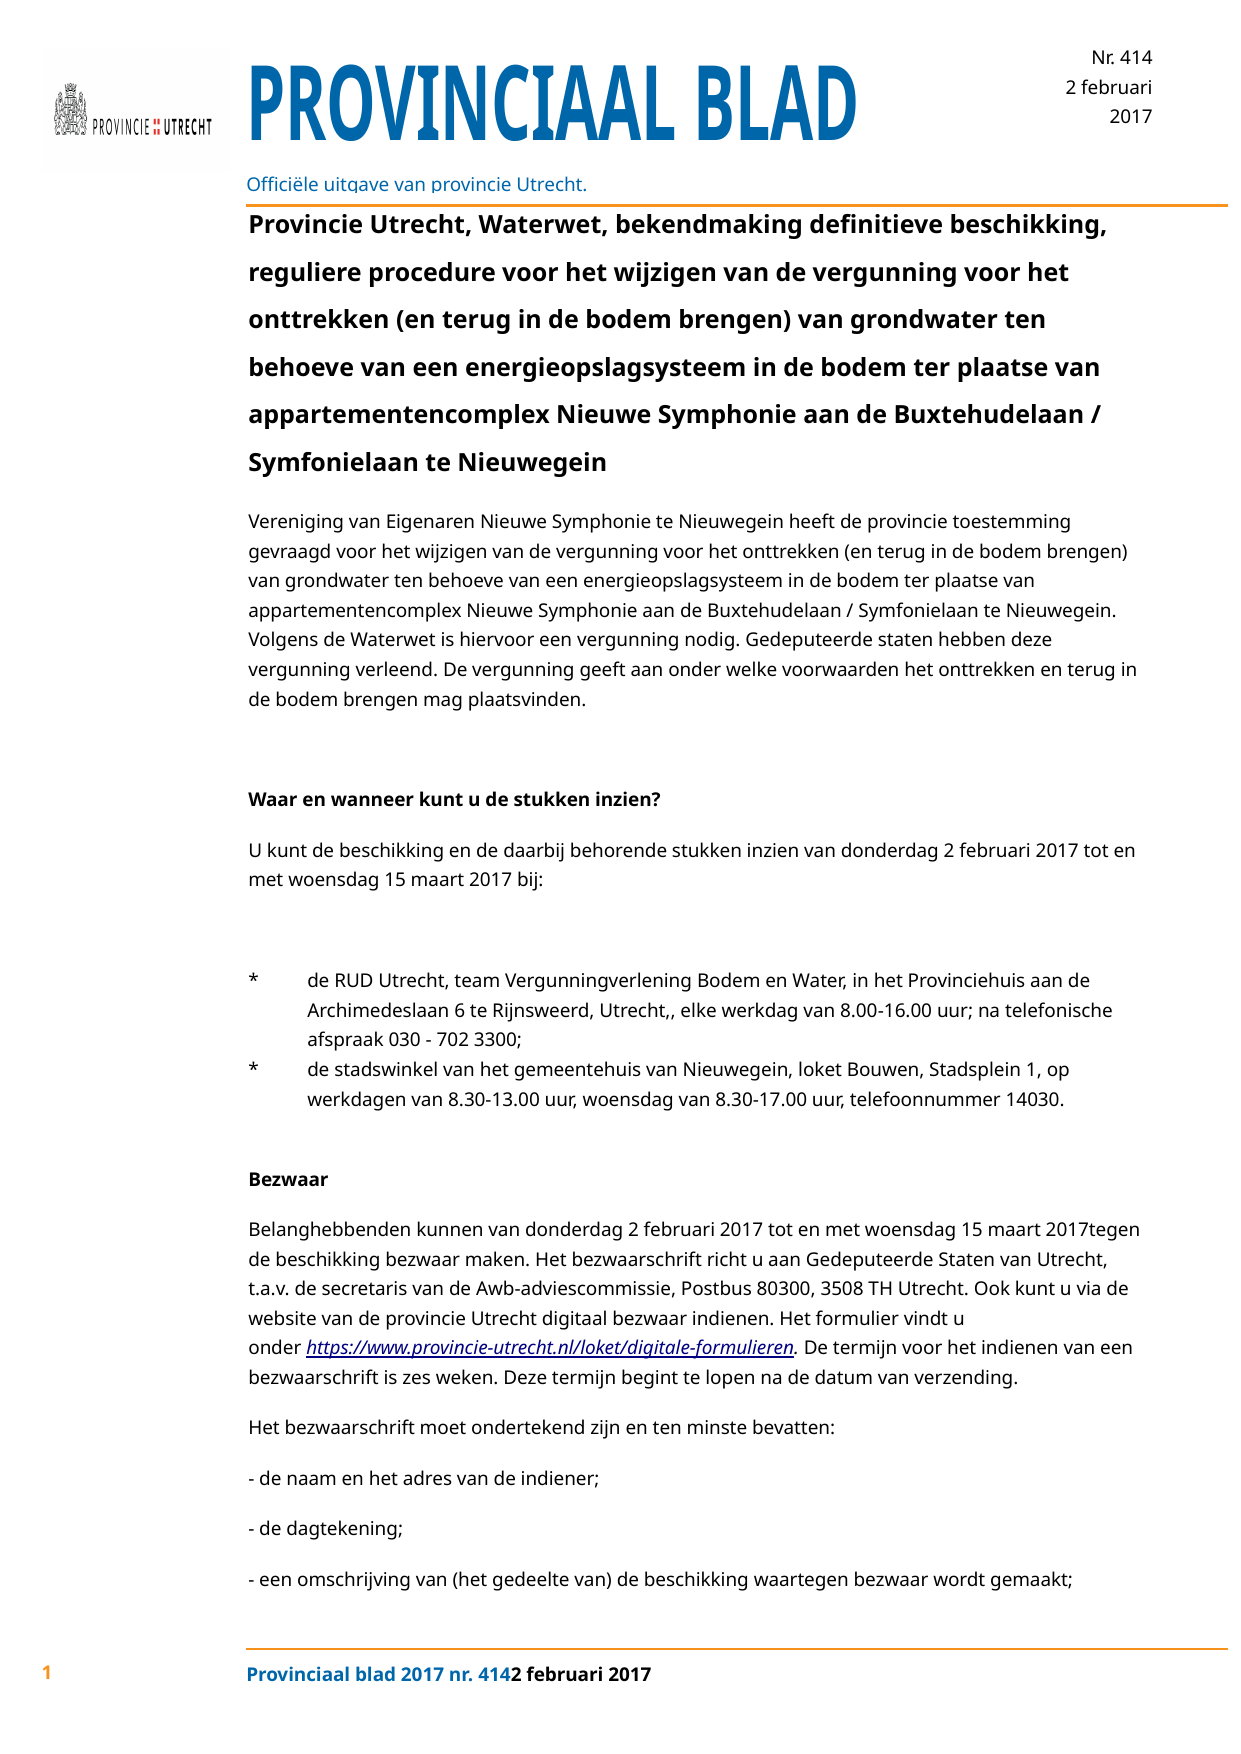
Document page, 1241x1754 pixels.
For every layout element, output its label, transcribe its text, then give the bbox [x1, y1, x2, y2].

text Waar en wanneer kunt u de stukken inzien? [248, 787, 1152, 812]
text U kunt de beschikking en de daarbij behorende stukken inzien van donderdag 2 februari 2017 tot en met woensdag 15 maart 2017 bij: [248, 837, 1152, 892]
list de RUD Utrecht, team Vergunningverlening Bodem en Water, in het Provinciehuis aan de Archimedeslaan 6 te Rijnsweerd, Utrecht,, elke werkdag van 8.00‑16.00 uur; na telefonische afspraak 030 - 702 3300; [248, 967, 1152, 1052]
picture [41, 47, 231, 172]
text - de dagtekening; [248, 1515, 1152, 1541]
text Belanghebbenden kunnen van donderdag 2 februari 2017 tot en met woensdag 15 maart 2017tegen de beschikking bezwaar maken. Het bezwaarschrift richt u aan Gedeputeerde Staten van Utrecht, t.a.v. de secretaris van de Awb-adviescommissie, Postbus 80300, 3508 TH Utrecht. Ook kunt u via de website van de provincie Utrecht digitaal bezwaar indienen. Het formulier vindt u onder https://www.provincie-utrecht.nl/loket/digitale-formulieren. De termijn voor het indienen van een bezwaarschrift is zes weken. Deze termijn begint te lopen na de datum van verzending. [248, 1216, 1152, 1390]
text Vereniging van Eigenaren Nieuwe Symphonie te Nieuwegein heeft de provincie toestemming gevraagd voor het wijzigen van de vergunning voor het onttrekken (en terug in de bodem brengen) van grondwater ten behoeve van een energieopslagsysteem in de bodem ter plaatse van appartementencomplex Nieuwe Symphonie aan de Buxtehudelaan / Symfonielaan te Nieuwegein. Volgens de Waterwet is hiervoor een vergunning nodig. Gedeputeerde staten hebben deze vergunning verleend. De vergunning geeft aan onder welke voorwaarden het onttrekken en terug in de bodem brengen mag plaatsvinden. [248, 508, 1152, 712]
text - de naam en het adres van de indiener; [248, 1465, 1152, 1491]
list de stadswinkel van het gemeentehuis van Nieuwegein, loket Bouwen, Stadsplein 1, op werkdagen van 8.30-13.00 uur, woensdag van 8.30-17.00 uur, telefoonnummer 14030. [248, 1056, 1152, 1112]
text Het bezwaarschrift moet ondertekend zijn en ten minste bevatten: [248, 1414, 1152, 1440]
text Bezwaar [248, 1166, 1152, 1192]
text Provincie Utrecht, Waterwet, bekendmaking definitieve beschikking, reguliere procedure voor het wijzigen van de vergunning voor het onttrekken (en terug in de bodem brengen) van grondwater ten behoeve van een energieopslagsysteem in de bodem ter plaatse van appartementencomplex Nieuwe Symphonie aan de Buxtehudelaan / Symfonielaan te Nieuwegein [248, 207, 1152, 479]
text - een omschrijving van (het gedeelte van) de beschikking waartegen bezwaar wordt gemaakt; [248, 1566, 1152, 1592]
